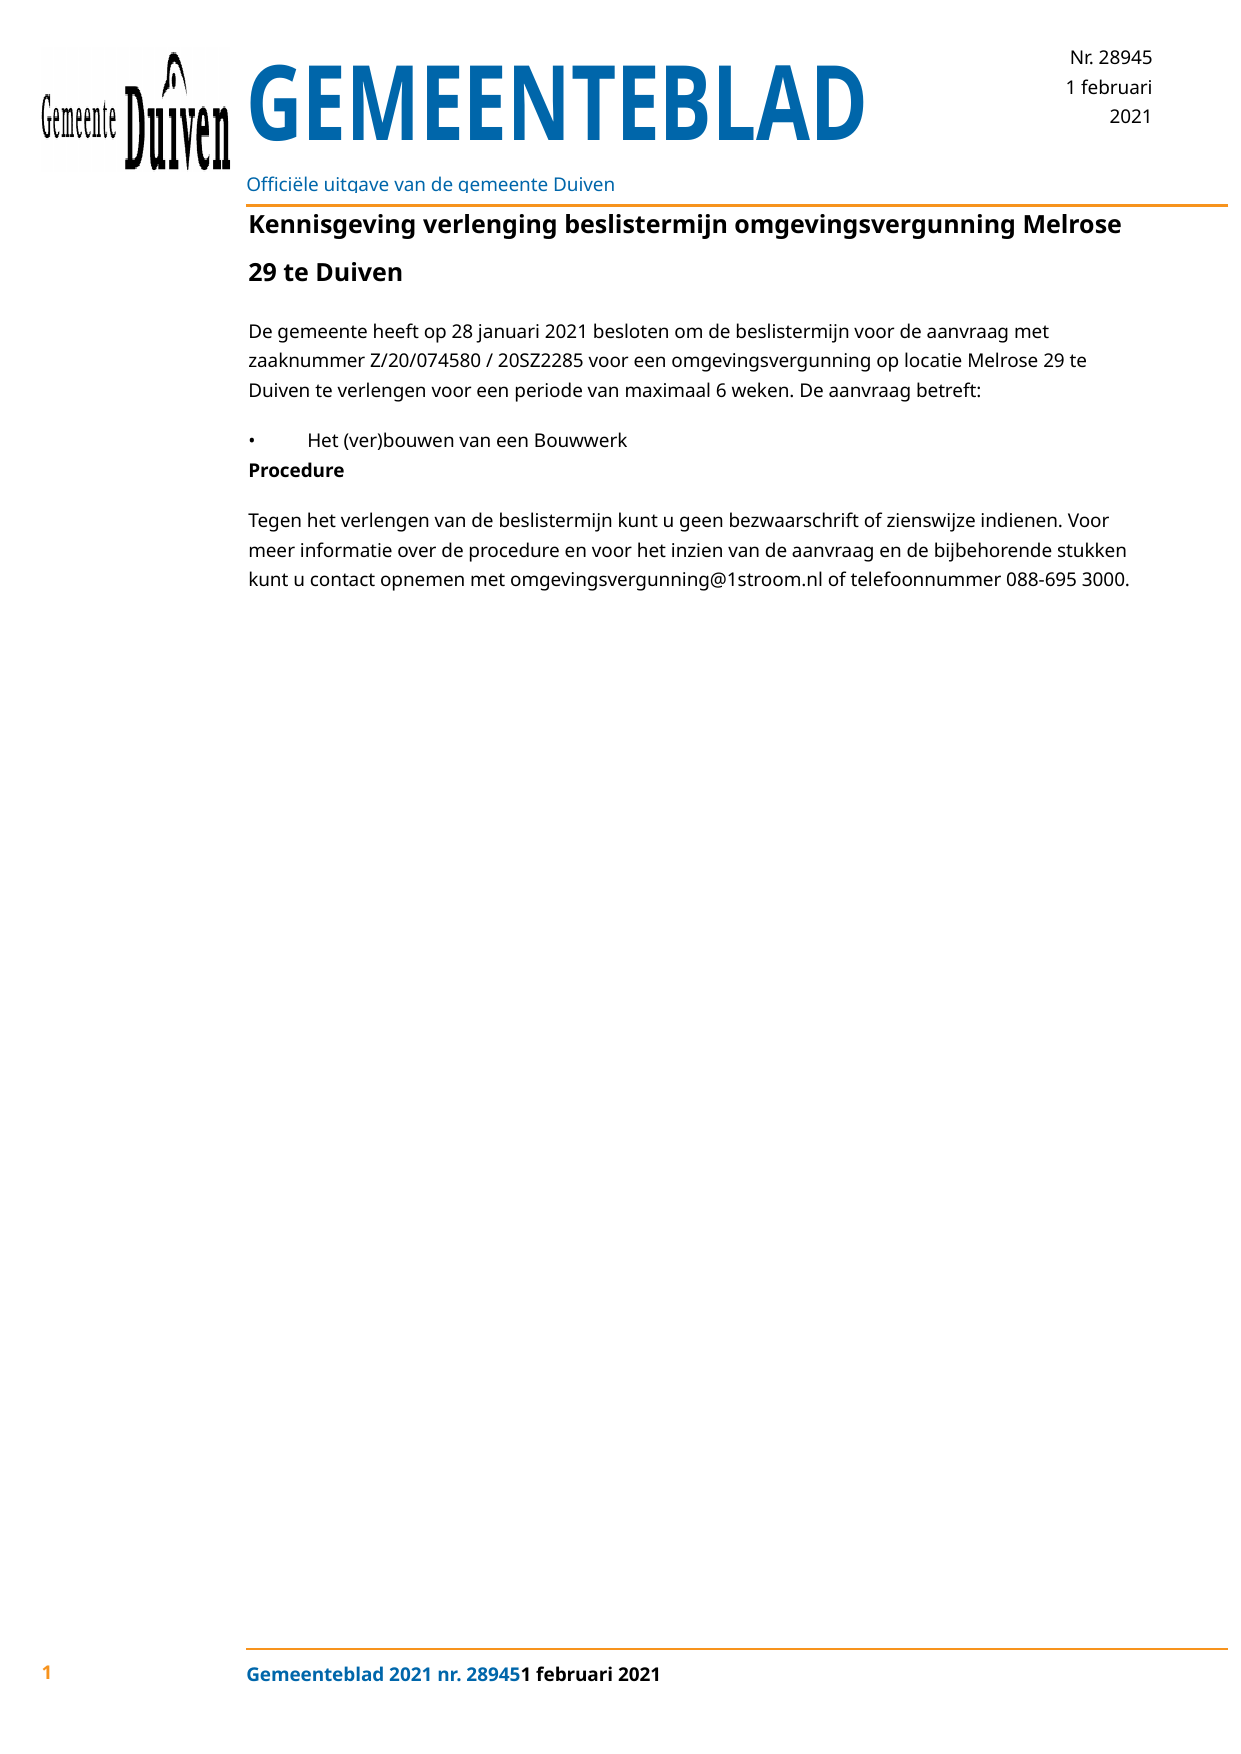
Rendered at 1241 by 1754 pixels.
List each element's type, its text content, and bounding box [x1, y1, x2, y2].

text Procedure [248, 457, 1152, 483]
list Het (ver)bouwen van een Bouwwerk [248, 427, 1152, 453]
text Tegen het verlengen van de beslistermijn kunt u geen bezwaarschrift of zienswijze indienen. Voor meer informatie over de procedure en voor het inzien van de aanvraag en de bijbehorende stukken kunt u contact opnemen met omgevingsvergunning@1stroom.nl of telefoonnummer 088-695 3000. [248, 507, 1152, 592]
picture [41, 47, 231, 172]
text De gemeente heeft op 28 januari 2021 besloten om de beslistermijn voor de aanvraag met zaaknummer Z/20/074580 / 20SZ2285 voor een omgevingsvergunning op locatie Melrose 29 te Duiven te verlengen voor een periode van maximaal 6 weken. De aanvraag betreft: [248, 318, 1152, 403]
text Kennisgeving verlenging beslistermijn omgevingsvergunning Melrose 29 te Duiven [248, 207, 1152, 288]
